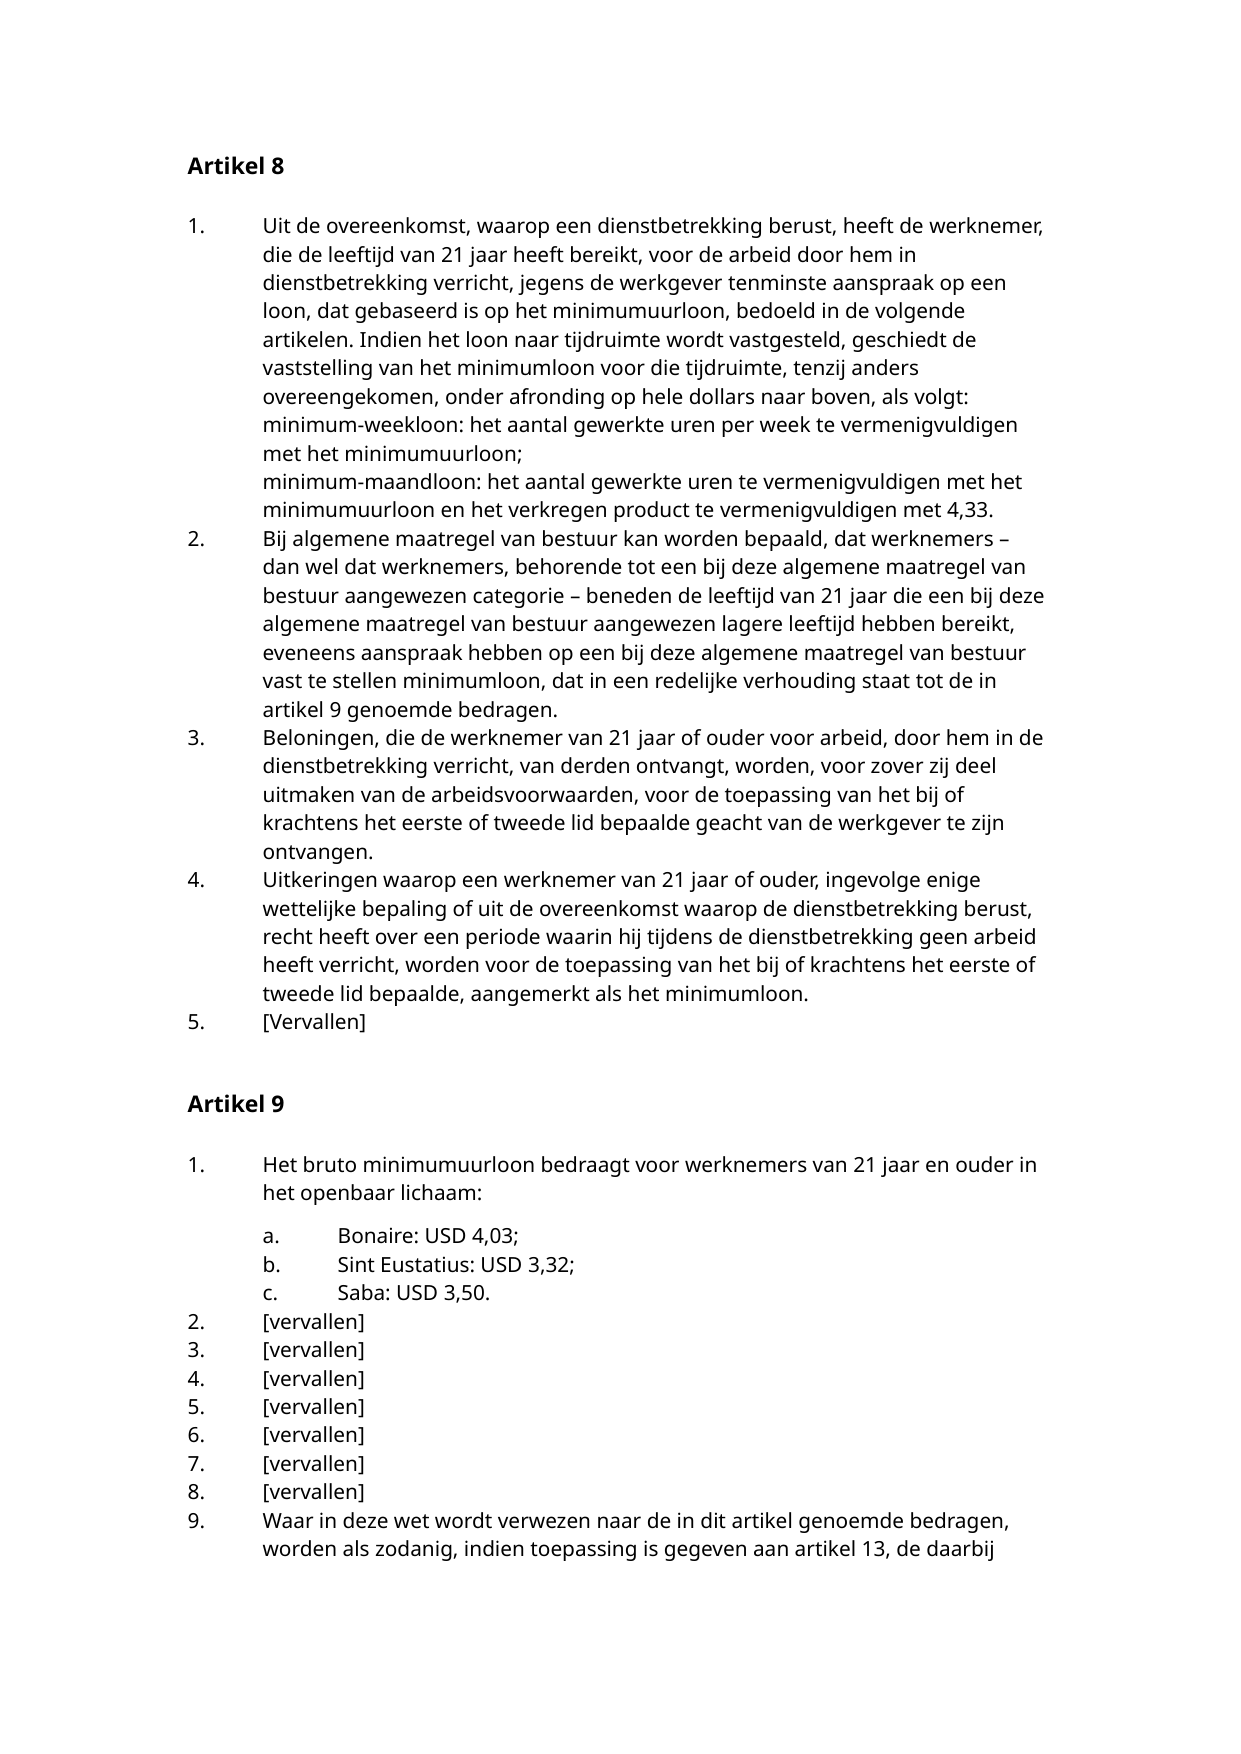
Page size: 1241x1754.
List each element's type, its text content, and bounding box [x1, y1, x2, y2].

list Uitkeringen waarop een werknemer van 21 jaar of ouder, ingevolge enige wettelijke bepaling of uit de overeenkomst waarop de dienstbetrekking berust, recht heeft over een periode waarin hij tijdens de dienstbetrekking geen arbeid heeft verricht, worden voor de toepassing van het bij of krachtens het eerste of tweede lid bepaalde, aangemerkt als het minimumloon. [187, 865, 1053, 1007]
list Saba: USD 3,50. [262, 1278, 1053, 1307]
subtitle Artikel 9 [187, 1088, 1053, 1120]
list Beloningen, die de werknemer van 21 jaar of ouder voor arbeid, door hem in de dienstbetrekking verricht, van derden ontvangt, worden, voor zover zij deel uitmaken van de arbeidsvoorwaarden, voor de toepassing van het bij of krachtens het eerste of tweede lid bepaalde geacht van de werkgever te zijn ontvangen. [187, 723, 1053, 865]
list minimum-maandloon: het aantal gewerkte uren te vermenigvuldigen met het minimumuurloon en het verkregen product te vermenigvuldigen met 4,33. [187, 467, 1053, 524]
list [vervallen] [187, 1392, 1053, 1421]
list Sint Eustatius: USD 3,32; [262, 1250, 1053, 1278]
subtitle Artikel 8 [187, 150, 1053, 181]
list [vervallen] [187, 1449, 1053, 1477]
list [vervallen] [187, 1421, 1053, 1449]
list Het bruto minimumuurloon bedraagt voor werknemers van 21 jaar en ouder in het openbaar lichaam: [187, 1150, 1053, 1207]
list [vervallen] [187, 1307, 1053, 1335]
list Bonaire: USD 4,03; [262, 1222, 1053, 1250]
list Uit de overeenkomst, waarop een dienstbetrekking berust, heeft de werknemer, die de leeftijd van 21 jaar heeft bereikt, voor de arbeid door hem in dienstbetrekking verricht, jegens de werkgever tenminste aanspraak op een loon, dat gebaseerd is op het minimumuurloon, bedoeld in de volgende artikelen. Indien het loon naar tijdruimte wordt vastgesteld, geschiedt de vaststelling van het minimumloon voor die tijdruimte, tenzij anders overeengekomen, onder afronding op hele dollars naar boven, als volgt: [187, 211, 1053, 410]
list [vervallen] [187, 1364, 1053, 1392]
list minimum-weekloon: het aantal gewerkte uren per week te vermenigvuldigen met het minimumuurloon; [187, 410, 1053, 467]
list Waar in deze wet wordt verwezen naar de in dit artikel genoemde bedragen, worden als zodanig, indien toepassing is gegeven aan artikel 13, de daarbij [187, 1506, 1053, 1563]
list [vervallen] [187, 1477, 1053, 1506]
list [vervallen] [187, 1335, 1053, 1364]
list Bij algemene maatregel van bestuur kan worden bepaald, dat werknemers – dan wel dat werknemers, behorende tot een bij deze algemene maatregel van bestuur aangewezen categorie – beneden de leeftijd van 21 jaar die een bij deze algemene maatregel van bestuur aangewezen lagere leeftijd hebben bereikt, eveneens aanspraak hebben op een bij deze algemene maatregel van bestuur vast te stellen minimumloon, dat in een redelijke verhouding staat tot de in artikel 9 genoemde bedragen. [187, 524, 1053, 723]
list [Vervallen] [187, 1007, 1053, 1036]
